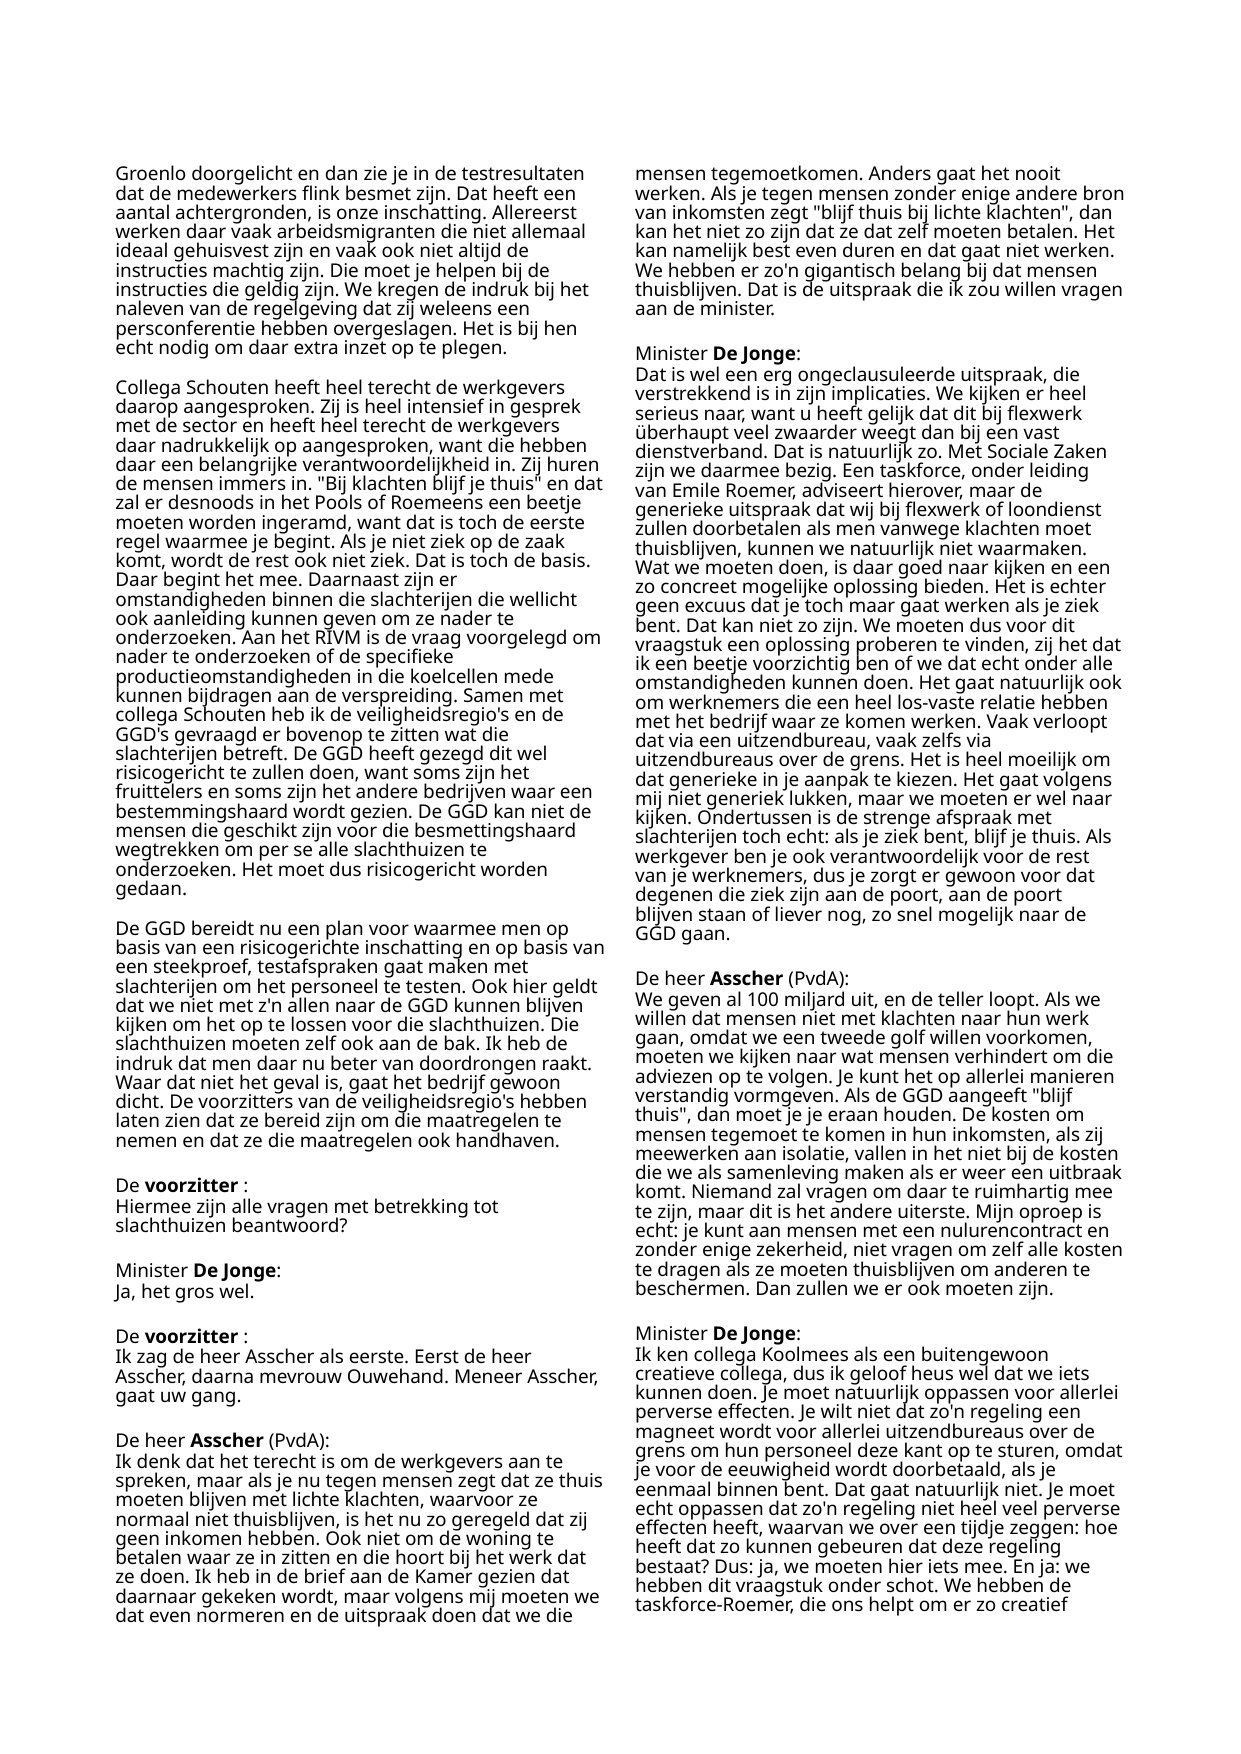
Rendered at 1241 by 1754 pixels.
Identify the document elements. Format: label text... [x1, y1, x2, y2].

text De voorzitter : [115, 1172, 605, 1198]
text Collega Schouten heeft heel terecht de werkgevers daarop aangesproken. Zij is heel intensief in gesprek met de sector en heeft heel terecht de werkgevers daar nadrukkelijk op aangesproken, want die hebben daar een belangrijke verantwoordelijkheid in. Zij huren de mensen immers in. "Bij klachten blijf je thuis" en dat zal er desnoods in het Pools of Roemeens een beetje moeten worden ingeramd, want dat is toch de eerste regel waarmee je begint. Als je niet ziek op de zaak komt, wordt de rest ook niet ziek. Dat is toch de basis. Daar begint het mee. Daarnaast zijn er omstandigheden binnen die slachterijen die wellicht ook aanleiding kunnen geven om ze nader te onderzoeken. Aan het RIVM is de vraag voorgelegd om nader te onderzoeken of de specifieke productieomstandigheden in die koelcellen mede kunnen bijdragen aan de verspreiding. Samen met collega Schouten heb ik de veiligheidsregio's en de GGD's gevraagd er bovenop te zitten wat die slachterijen betreft. De GGD heeft gezegd dit wel risicogericht te zullen doen, want soms zijn het fruittelers en soms zijn het andere bedrijven waar een bestemmingshaard wordt gezien. De GGD kan niet de mensen die geschikt zijn voor die besmettingshaard wegtrekken om per se alle slachthuizen te onderzoeken. Het moet dus risicogericht worden gedaan. [115, 379, 605, 899]
text Ja, het gros wel. [115, 1283, 605, 1302]
text Minister De Jonge: [115, 1257, 605, 1283]
text mensen tegemoetkomen. Anders gaat het nooit werken. Als je tegen mensen zonder enige andere bron van inkomsten zegt "blijf thuis bij lichte klachten", dan kan het niet zo zijn dat ze dat zelf moeten betalen. Het kan namelijk best even duren en dat gaat niet werken. We hebben er zo'n gigantisch belang bij dat mensen thuisblijven. Dat is de uitspraak die ik zou willen vragen aan de minister. [635, 165, 1125, 319]
text Groenlo doorgelicht en dan zie je in de testresultaten dat de medewerkers flink besmet zijn. Dat heeft een aantal achtergronden, is onze inschatting. Allereerst werken daar vaak arbeidsmigranten die niet allemaal ideaal gehuisvest zijn en vaak ook niet altijd de instructies machtig zijn. Die moet je helpen bij de instructies die geldig zijn. We kregen de indruk bij het naleven van de regelgeving dat zij weleens een persconferentie hebben overgeslagen. Het is bij hen echt nodig om daar extra inzet op te plegen. [115, 165, 605, 358]
text Minister De Jonge: [635, 1320, 1125, 1346]
text Minister De Jonge: [635, 340, 1125, 366]
text De heer Asscher (PvdA): [635, 965, 1125, 991]
text Hiermee zijn alle vragen met betrekking tot slachthuizen beantwoord? [115, 1198, 605, 1236]
text Dat is wel een erg ongeclausuleerde uitspraak, die verstrekkend is in zijn implicaties. We kijken er heel serieus naar, want u heeft gelijk dat dit bij flexwerk überhaupt veel zwaarder weegt dan bij een vast dienstverband. Dat is natuurlijk zo. Met Sociale Zaken zijn we daarmee bezig. Een taskforce, onder leiding van Emile Roemer, adviseert hierover, maar de generieke uitspraak dat wij bij flexwerk of loondienst zullen doorbetalen als men vanwege klachten moet thuisblijven, kunnen we natuurlijk niet waarmaken. Wat we moeten doen, is daar goed naar kijken en een zo concreet mogelijke oplossing bieden. Het is echter geen excuus dat je toch maar gaat werken als je ziek bent. Dat kan niet zo zijn. We moeten dus voor dit vraagstuk een oplossing proberen te vinden, zij het dat ik een beetje voorzichtig ben of we dat echt onder alle omstandigheden kunnen doen. Het gaat natuurlijk ook om werknemers die een heel los-vaste relatie hebben met het bedrijf waar ze komen werken. Vaak verloopt dat via een uitzendbureau, vaak zelfs via uitzendbureaus over de grens. Het is heel moeilijk om dat generieke in je aanpak te kiezen. Het gaat volgens mij niet generiek lukken, maar we moeten er wel naar kijken. Ondertussen is de strenge afspraak met slachterijen toch echt: als je ziek bent, blijf je thuis. Als werkgever ben je ook verantwoordelijk voor de rest van je werknemers, dus je zorgt er gewoon voor dat degenen die ziek zijn aan de poort, aan de poort blijven staan of liever nog, zo snel mogelijk naar de GGD gaan. [635, 366, 1125, 944]
text De heer Asscher (PvdA): [115, 1427, 605, 1453]
text De GGD bereidt nu een plan voor waarmee men op basis van een risicogerichte inschatting en op basis van een steekproef, testafspraken gaat maken met slachterijen om het personeel te testen. Ook hier geldt dat we niet met z'n allen naar de GGD kunnen blijven kijken om het op te lossen voor die slachthuizen. Die slachthuizen moeten zelf ook aan de bak. Ik heb de indruk dat men daar nu beter van doordrongen raakt. Waar dat niet het geval is, gaat het bedrijf gewoon dicht. De voorzitters van de veiligheidsregio's hebben laten zien dat ze bereid zijn om die maatregelen te nemen en dat ze die maatregelen ook handhaven. [115, 920, 605, 1151]
text Ik zag de heer Asscher als eerste. Eerst de heer Asscher, daarna mevrouw Ouwehand. Meneer Asscher, gaat uw gang. [115, 1348, 605, 1406]
text Ik ken collega Koolmees als een buitengewoon creatieve collega, dus ik geloof heus wel dat we iets kunnen doen. Je moet natuurlijk oppassen voor allerlei perverse effecten. Je wilt niet dat zo'n regeling een magneet wordt voor allerlei uitzendbureaus over de grens om hun personeel deze kant op te sturen, omdat je voor de eeuwigheid wordt doorbetaald, als je eenmaal binnen bent. Dat gaat natuurlijk niet. Je moet echt oppassen dat zo'n regeling niet heel veel perverse effecten heeft, waarvan we over een tijdje zeggen: hoe heeft dat zo kunnen gebeuren dat deze regeling bestaat? Dus: ja, we moeten hier iets mee. En ja: we hebben dit vraagstuk onder schot. We hebben de taskforce-Roemer, die ons helpt om er zo creatief [635, 1346, 1125, 1615]
text We geven al 100 miljard uit, en de teller loopt. Als we willen dat mensen niet met klachten naar hun werk gaan, omdat we een tweede golf willen voorkomen, moeten we kijken naar wat mensen verhindert om die adviezen op te volgen. Je kunt het op allerlei manieren verstandig vormgeven. Als de GGD aangeeft "blijf thuis", dan moet je je eraan houden. De kosten om mensen tegemoet te komen in hun inkomsten, als zij meewerken aan isolatie, vallen in het niet bij de kosten die we als samenleving maken als er weer een uitbraak komt. Niemand zal vragen om daar te ruimhartig mee te zijn, maar dit is het andere uiterste. Mijn oproep is echt: je kunt aan mensen met een nulurencontract en zonder enige zekerheid, niet vragen om zelf alle kosten te dragen als ze moeten thuisblijven om anderen te beschermen. Dan zullen we er ook moeten zijn. [635, 991, 1125, 1299]
text Ik denk dat het terecht is om de werkgevers aan te spreken, maar als je nu tegen mensen zegt dat ze thuis moeten blijven met lichte klachten, waarvoor ze normaal niet thuisblijven, is het nu zo geregeld dat zij geen inkomen hebben. Ook niet om de woning te betalen waar ze in zitten en die hoort bij het werk dat ze doen. Ik heb in de brief aan de Kamer gezien dat daarnaar gekeken wordt, maar volgens mij moeten we dat even normeren en de uitspraak doen dat we die [115, 1453, 605, 1626]
text De voorzitter : [115, 1323, 605, 1348]
